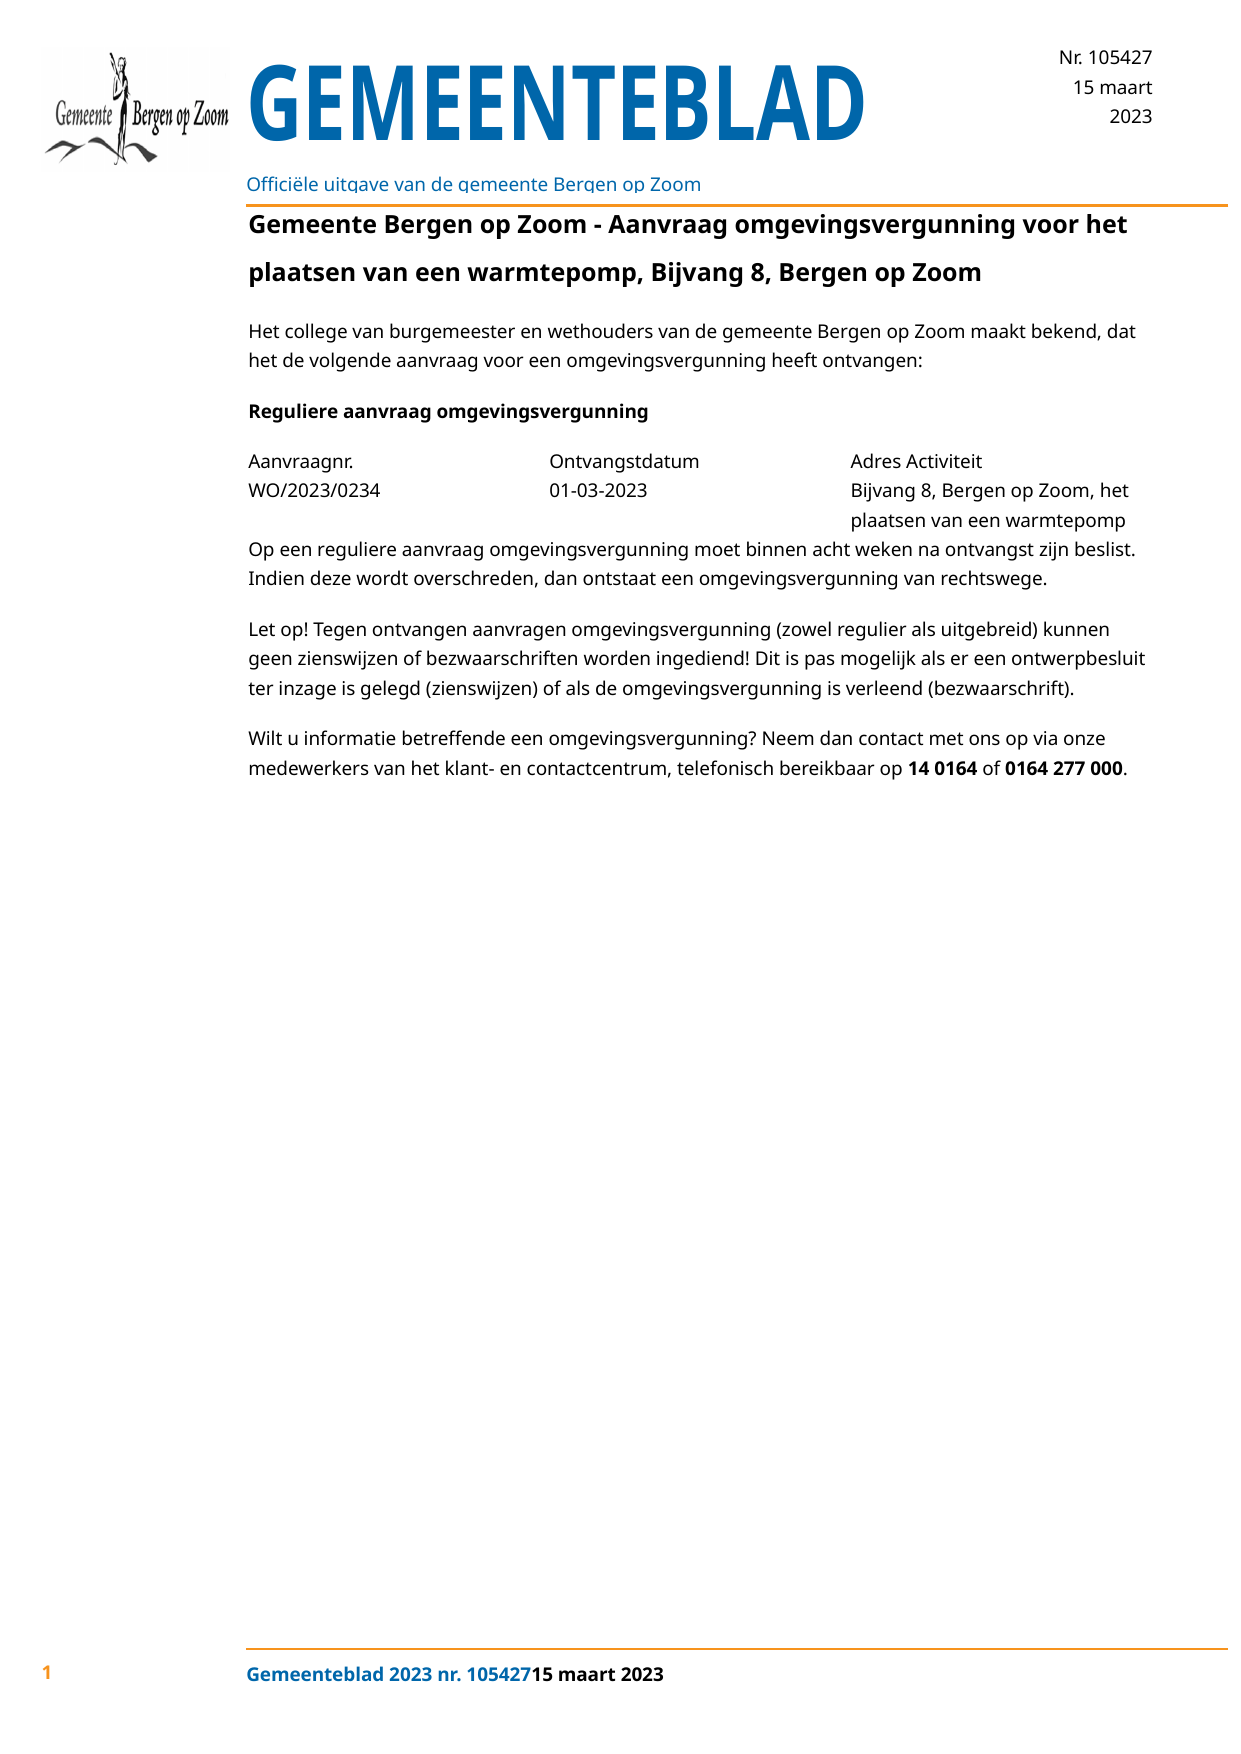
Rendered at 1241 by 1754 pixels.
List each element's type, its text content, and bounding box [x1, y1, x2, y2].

text Het college van burgemeester en wethouders van de gemeente Bergen op Zoom maakt bekend, dat het de volgende aanvraag voor een omgevingsvergunning heeft ontvangen: [248, 318, 1152, 373]
table_header Ontvangstdatum [549, 449, 850, 474]
table_header Aanvraagnr. [248, 449, 549, 474]
picture [41, 47, 231, 172]
text Gemeente Bergen op Zoom - Aanvraag omgevingsvergunning voor het plaatsen van een warmtepomp, Bijvang 8, Bergen op Zoom [248, 207, 1152, 288]
text Reguliere aanvraag omgevingsvergunning [248, 398, 1152, 424]
text Op een reguliere aanvraag omgevingsvergunning moet binnen acht weken na ontvangst zijn beslist. Indien deze wordt overschreden, dan ontstaat een omgevingsvergunning van rechtswege. [248, 536, 1152, 591]
table_header WO/2023/0234 [248, 478, 549, 533]
table_header Adres Activiteit [850, 449, 1152, 474]
text Wilt u informatie betreffende een omgevingsvergunning? Neem dan contact met ons op via onze medewerkers van het klant- en contactcentrum, telefonisch bereikbaar op 14 0164 of 0164 277 000. [248, 726, 1152, 781]
text Let op! Tegen ontvangen aanvragen omgevingsvergunning (zowel regulier als uitgebreid) kunnen geen zienswijzen of bezwaarschriften worden ingediend! Dit is pas mogelijk als er een ontwerpbesluit ter inzage is gelegd (zienswijzen) of als de omgevingsvergunning is verleend (bezwaarschrift). [248, 616, 1152, 701]
table_header 01-03-2023 [549, 478, 850, 533]
table_header Bijvang 8, Bergen op Zoom, het plaatsen van een warmtepomp [850, 478, 1152, 533]
